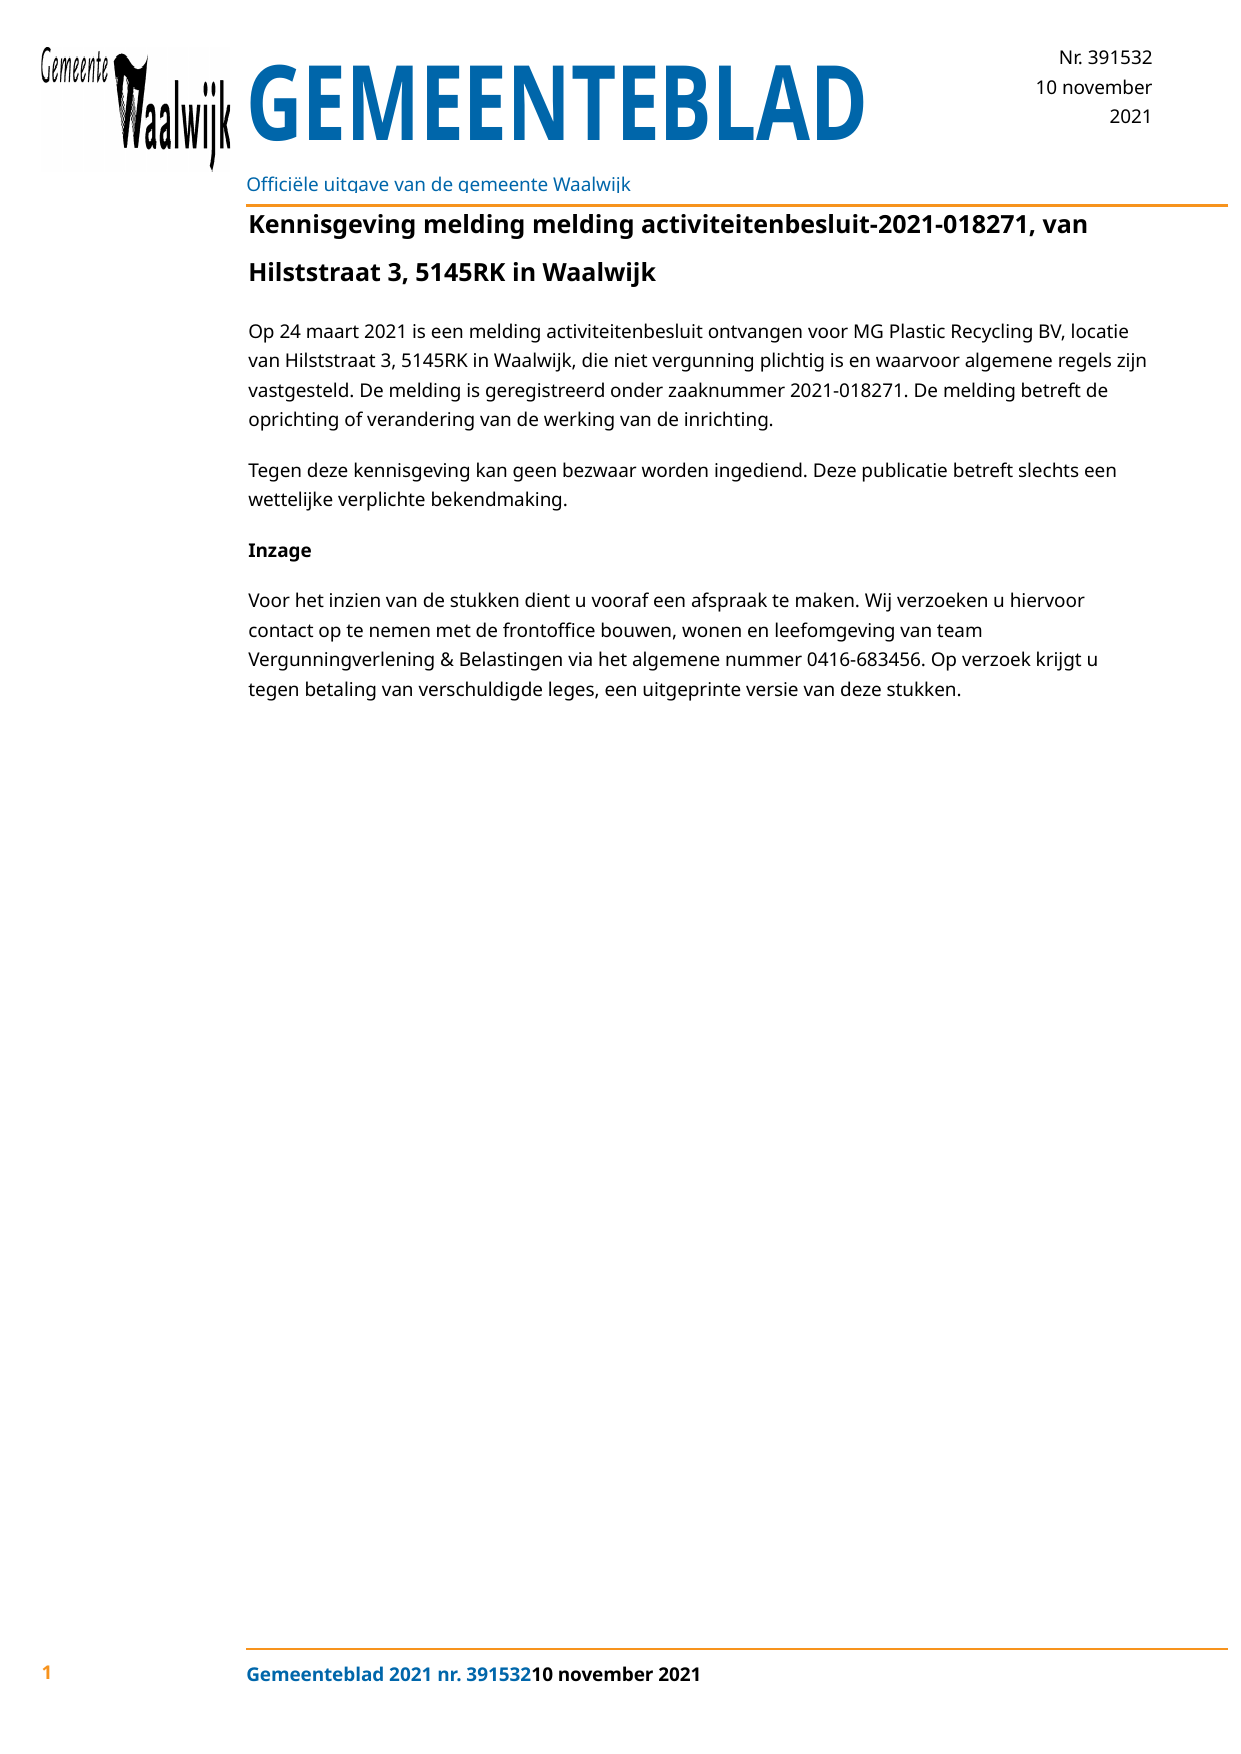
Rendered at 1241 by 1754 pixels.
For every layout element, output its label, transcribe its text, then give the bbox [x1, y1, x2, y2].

picture [41, 47, 231, 172]
text Voor het inzien van de stukken dient u vooraf een afspraak te maken. Wij verzoeken u hiervoor contact op te nemen met de frontoffice bouwen, wonen en leefomgeving van team Vergunningverlening & Belastingen via het algemene nummer 0416-683456. Op verzoek krijgt u tegen betaling van verschuldigde leges, een uitgeprinte versie van deze stukken. [248, 587, 1152, 702]
text Tegen deze kennisgeving kan geen bezwaar worden ingediend. Deze publicatie betreft slechts een wettelijke verplichte bekendmaking. [248, 457, 1152, 512]
text Op 24 maart 2021 is een melding activiteitenbesluit ontvangen voor MG Plastic Recycling BV, locatie van Hilststraat 3, 5145RK in Waalwijk, die niet vergunning plichtig is en waarvoor algemene regels zijn vastgesteld. De melding is geregistreerd onder zaaknummer 2021-018271. De melding betreft de oprichting of verandering van de werking van de inrich­ting. [248, 318, 1152, 432]
text Kennisgeving melding melding activiteitenbesluit-2021-018271, van Hilststraat 3, 5145RK in Waalwijk [248, 207, 1152, 288]
text Inzage [248, 537, 1152, 563]
